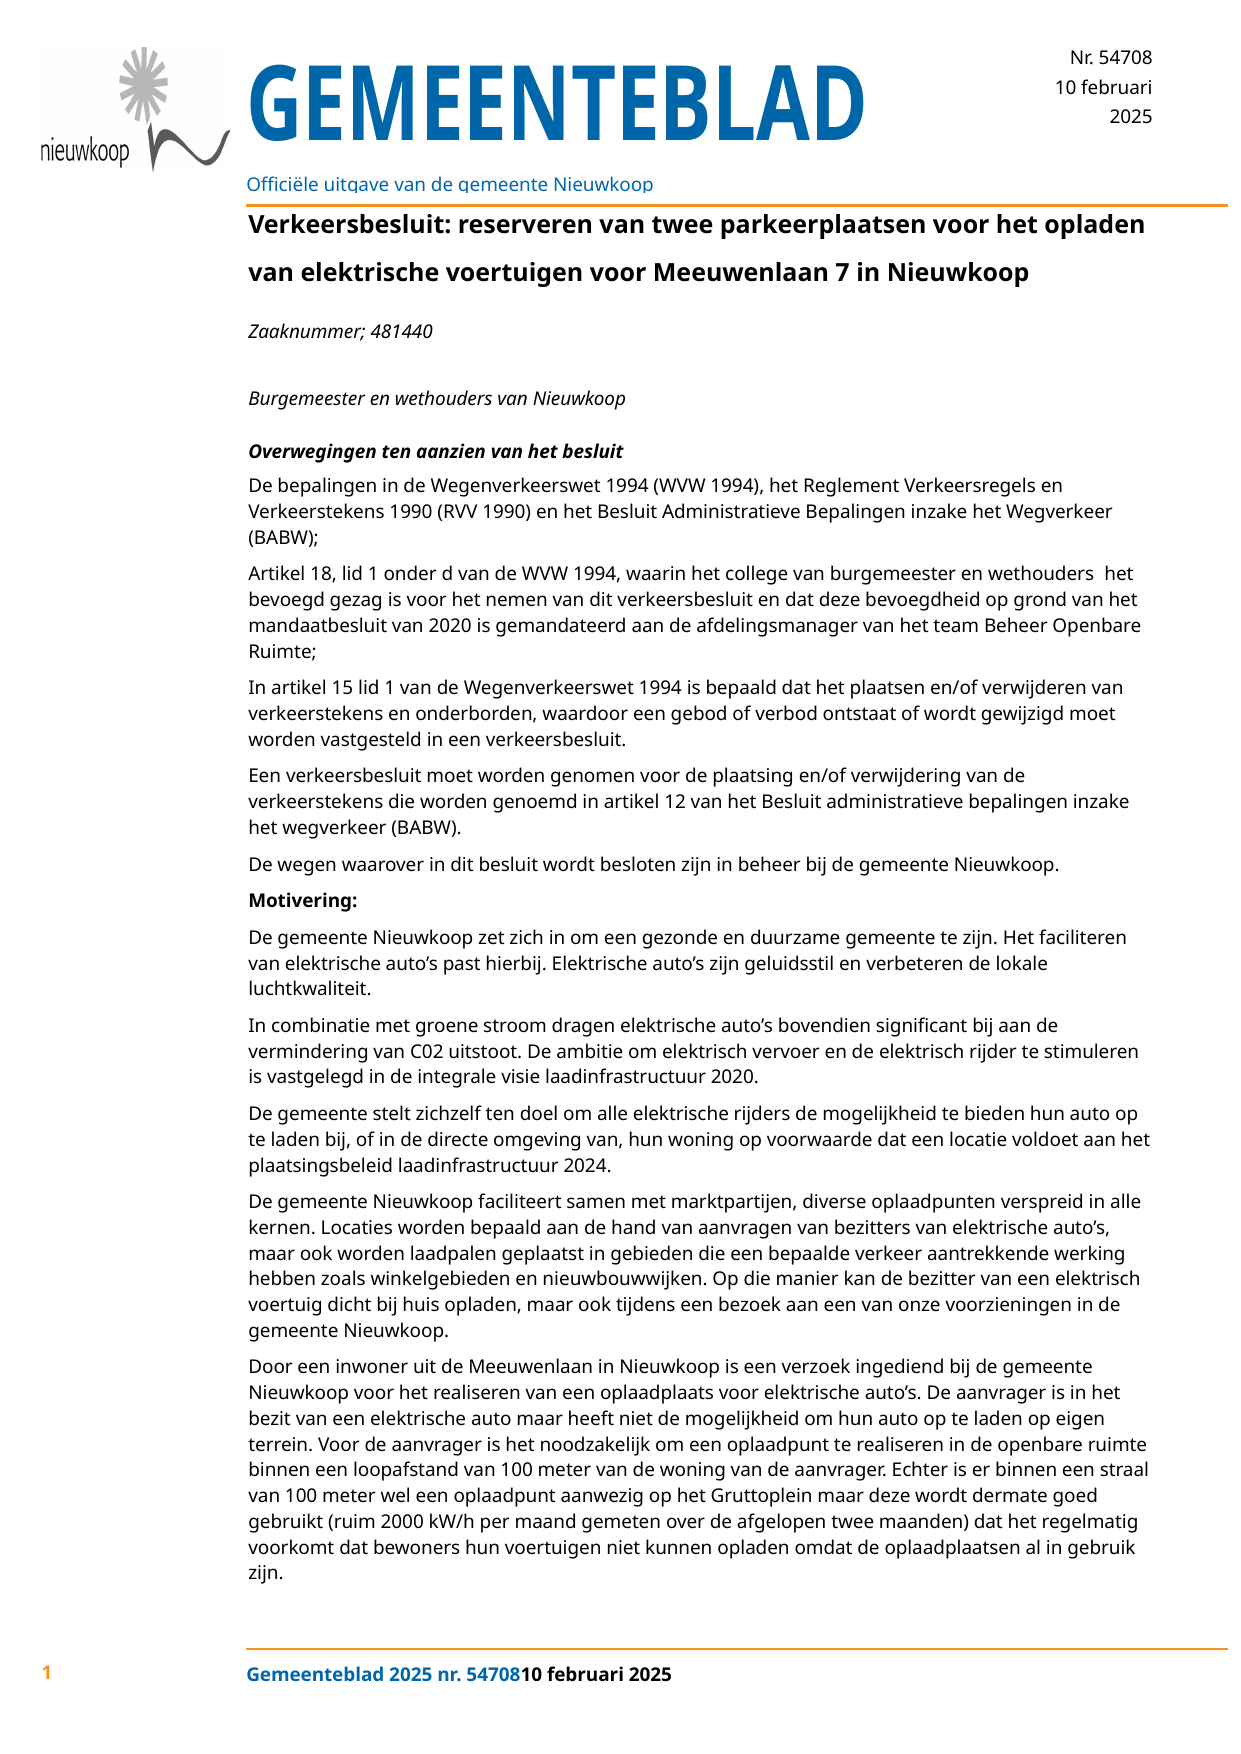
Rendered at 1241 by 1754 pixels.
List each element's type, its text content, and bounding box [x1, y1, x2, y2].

text De gemeente Nieuwkoop faciliteert samen met marktpartijen, diverse oplaadpunten verspreid in alle kernen. Locaties worden bepaald aan de hand van aanvragen van bezitters van elektrische auto’s, maar ook worden laadpalen geplaatst in gebieden die een bepaalde verkeer aantrekkende werking hebben zoals winkelgebieden en nieuwbouwwijken. Op die manier kan de bezitter van een elektrisch voertuig dicht bij huis opladen, maar ook tijdens een bezoek aan een van onze voorzieningen in de gemeente Nieuwkoop. [248, 1188, 1152, 1343]
text Zaaknummer; 481440 [248, 318, 1152, 344]
text Overwegingen ten aanzien van het besluit [248, 438, 1152, 464]
picture [41, 47, 231, 172]
text De wegen waarover in dit besluit wordt besloten zijn in beheer bij de gemeente Nieuwkoop. [248, 851, 1152, 876]
text Door een inwoner uit de Meeuwenlaan in Nieuwkoop is een verzoek ingediend bij de gemeente Nieuwkoop voor het realiseren van een oplaadplaats voor elektrische auto’s. De aanvrager is in het bezit van een elektrische auto maar heeft niet de mogelijkheid om hun auto op te laden op eigen terrein. Voor de aanvrager is het noodzakelijk om een oplaadpunt te realiseren in de openbare ruimte binnen een loopafstand van 100 meter van de woning van de aanvrager. Echter is er binnen een straal van 100 meter wel een oplaadpunt aanwezig op het Gruttoplein maar deze wordt dermate goed gebruikt (ruim 2000 kW/h per maand gemeten over de afgelopen twee maanden) dat het regelmatig voorkomt dat bewoners hun voertuigen niet kunnen opladen omdat de oplaadplaatsen al in gebruik zijn. [248, 1354, 1152, 1585]
text Motivering: [248, 887, 1152, 913]
text In combinatie met groene stroom dragen elektrische auto’s bovendien significant bij aan de vermindering van C02 uitstoot. De ambitie om elektrisch vervoer en de elektrisch rijder te stimuleren is vastgelegd in de integrale visie laadinfrastructuur 2020. [248, 1012, 1152, 1089]
text Artikel 18, lid 1 onder d van de WVW 1994, waarin het college van burgemeester en wethouders het bevoegd gezag is voor het nemen van dit verkeersbesluit en dat deze bevoegdheid op grond van het mandaatbesluit van 2020 is gemandateerd aan de afdelingsmanager van het team Beheer Openbare Ruimte; [248, 561, 1152, 663]
text De gemeente stelt zichzelf ten doel om alle elektrische rijders de mogelijkheid te bieden hun auto op te laden bij, of in de directe omgeving van, hun woning op voorwaarde dat een locatie voldoet aan het plaatsingsbeleid laadinfrastructuur 2024. [248, 1100, 1152, 1177]
text De gemeente Nieuwkoop zet zich in om een gezonde en duurzame gemeente te zijn. Het faciliteren van elektrische auto’s past hierbij. Elektrische auto’s zijn geluidsstil en verbeteren de lokale luchtkwaliteit. [248, 924, 1152, 1001]
text Verkeersbesluit: reserveren van twee parkeerplaatsen voor het opladen van elektrische voertuigen voor Meeuwenlaan 7 in Nieuwkoop [248, 207, 1152, 288]
text De bepalingen in de Wegenverkeerswet 1994 (WVW 1994), het Reglement Verkeersregels en Verkeerstekens 1990 (RVV 1990) en het Besluit Administratieve Bepalingen inzake het Wegverkeer (BABW); [248, 472, 1152, 550]
text Een verkeersbesluit moet worden genomen voor de plaatsing en/of verwijdering van de verkeerstekens die worden genoemd in artikel 12 van het Besluit administratieve bepalingen inzake het wegverkeer (BABW). [248, 763, 1152, 840]
text In artikel 15 lid 1 van de Wegenverkeerswet 1994 is bepaald dat het plaatsen en/of verwijderen van verkeerstekens en onderborden, waardoor een gebod of verbod ontstaat of wordt gewijzigd moet worden vastgesteld in een verkeersbesluit. [248, 674, 1152, 752]
text Burgemeester en wethouders van Nieuwkoop [248, 386, 1152, 411]
